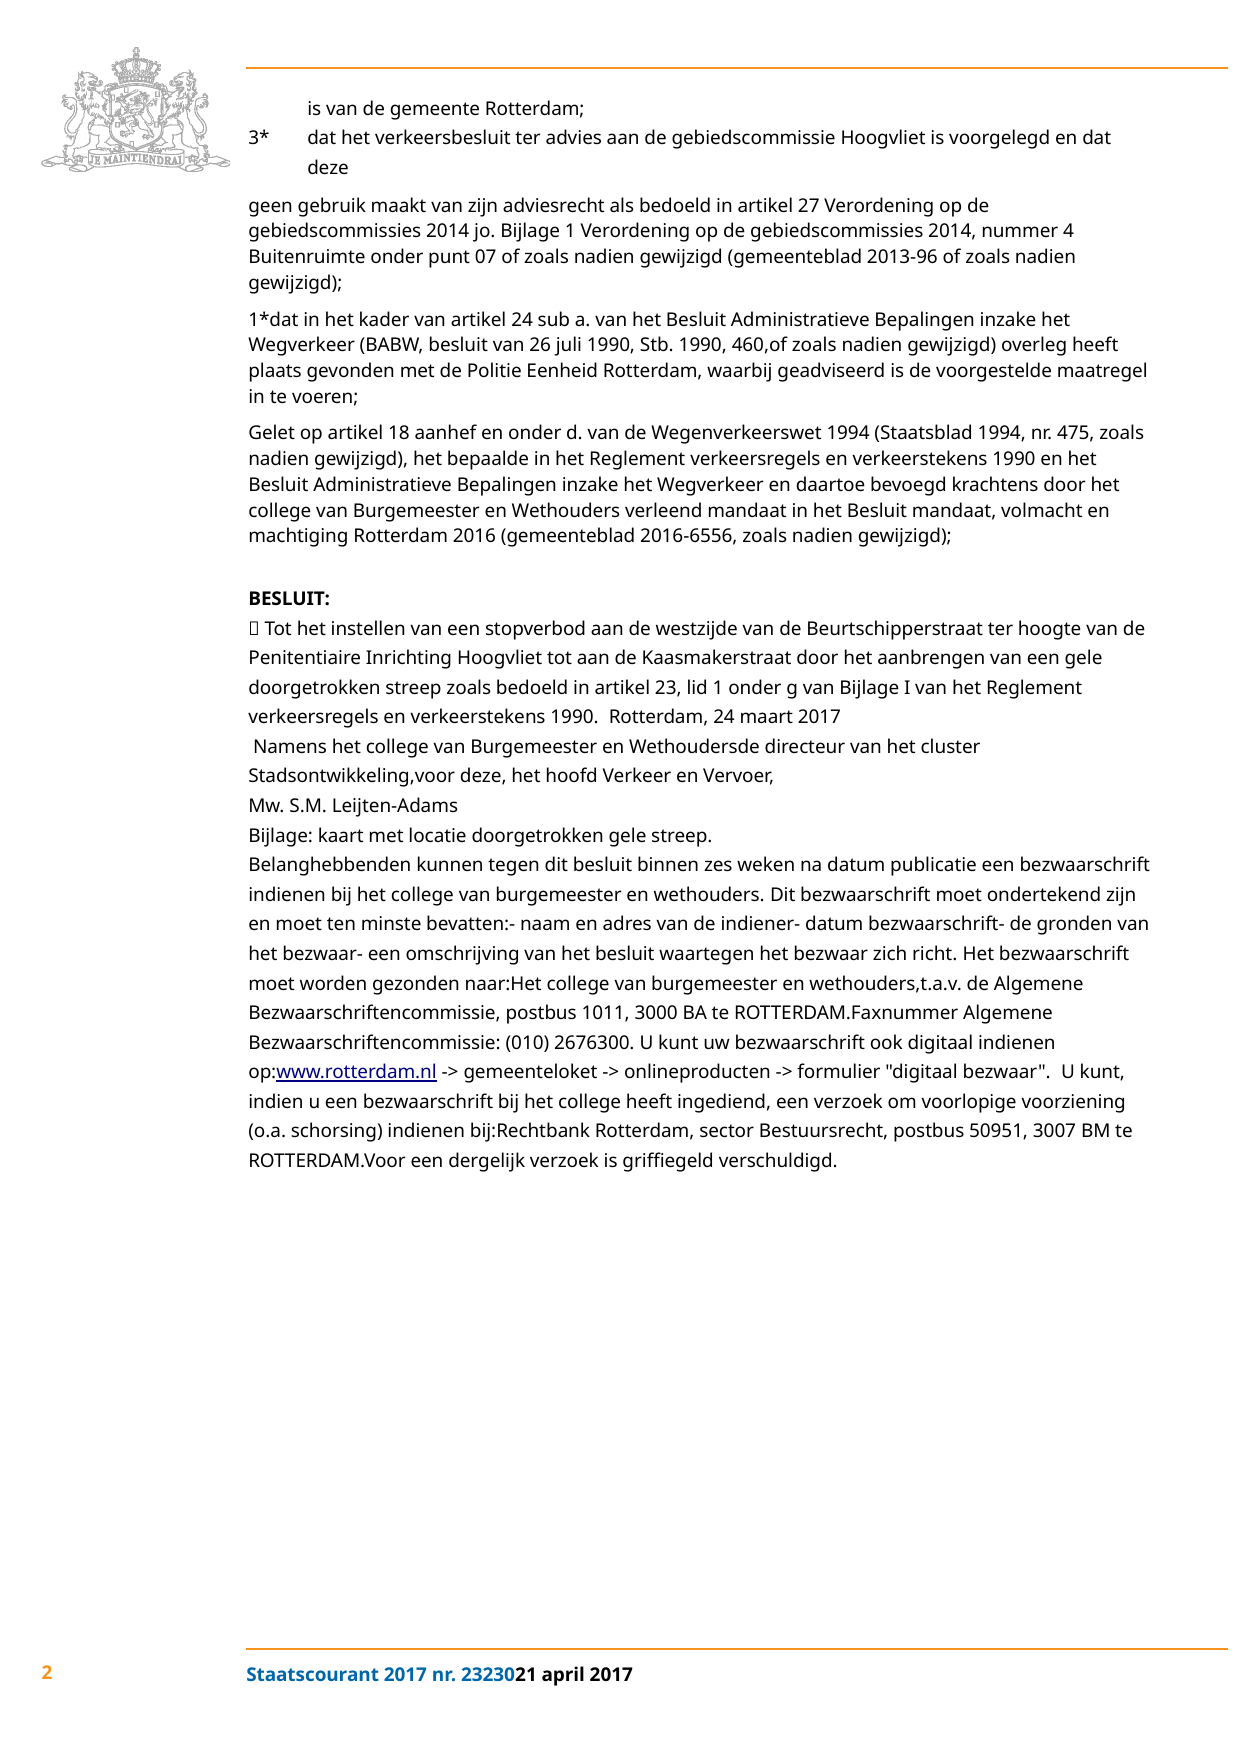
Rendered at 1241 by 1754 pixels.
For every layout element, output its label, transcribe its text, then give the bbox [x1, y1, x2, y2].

text 1*dat in het kader van artikel 24 sub a. van het Besluit Administratieve Bepalingen inzake het Wegverkeer (BABW, besluit van 26 juli 1990, Stb. 1990, 460,of zoals nadien gewijzigd) overleg heeft plaats gevonden met de Politie Eenheid Rotterdam, waarbij geadviseerd is de voorgestelde maatregel in te voeren; [248, 306, 1152, 409]
text Namens het college van Burgemeester en Wethoudersde directeur van het cluster Stadsontwikkeling,voor deze, het hoofd Verkeer en Vervoer, [248, 733, 1152, 788]
text  Tot het instellen van een stopverbod aan de westzijde van de Beurtschipperstraat ter hoogte van de Penitentiaire Inrichting Hoogvliet tot aan de Kaasmakerstraat door het aanbrengen van een gele doorgetrokken streep zoals bedoeld in artikel 23, lid 1 onder g van Bijlage I van het Reglement verkeersregels en verkeerstekens 1990. Rotterdam, 24 maart 2017 [248, 615, 1152, 729]
text Gelet op artikel 18 aanhef en onder d. van de Wegenverkeerswet 1994 (Staatsblad 1994, nr. 475, zoals nadien gewijzigd), het bepaalde in het Reglement verkeersregels en verkeerstekens 1990 en het Besluit Administratieve Bepalingen inzake het Wegverkeer en daartoe bevoegd krachtens door het college van Burgemeester en Wethouders verleend mandaat in het Besluit mandaat, volmacht en machtiging Rotterdam 2016 (gemeenteblad 2016-6556, zoals nadien gewijzigd); [248, 419, 1152, 548]
list is van de gemeente Rotterdam; [248, 95, 1152, 121]
picture [41, 47, 231, 172]
text Belanghebbenden kunnen tegen dit besluit binnen zes weken na datum publicatie een bezwaarschrift indienen bij het college van burgemeester en wethouders. Dit bezwaarschrift moet ondertekend zijn en moet ten minste bevatten:- naam en adres van de indiener- datum bezwaarschrift- de gronden van het bezwaar- een omschrijving van het besluit waartegen het bezwaar zich richt. Het bezwaarschrift moet worden gezonden naar:Het college van burgemeester en wethouders,t.a.v. de Algemene Bezwaarschriftencommissie, postbus 1011, 3000 BA te ROTTERDAM.Faxnummer Algemene Bezwaarschriftencommissie: (010) 2676300. U kunt uw bezwaarschrift ook digitaal indienen op:www.rotterdam.nl -> gemeenteloket -> onlineproducten -> formulier "digitaal bezwaar". U kunt, indien u een bezwaarschrift bij het college heeft ingediend, een verzoek om voorlopige voorziening (o.a. schorsing) indienen bij:Rechtbank Rotterdam, sector Bestuursrecht, postbus 50951, 3007 BM te ROTTERDAM.Voor een dergelijk verzoek is griffiegeld verschuldigd. [248, 851, 1152, 1173]
text Bijlage: kaart met locatie doorgetrokken gele streep. [248, 822, 1152, 848]
list dat het verkeersbesluit ter advies aan de gebiedscommissie Hoogvliet is voorgelegd en dat deze [248, 124, 1152, 180]
text Mw. S.M. Leijten-Adams [248, 792, 1152, 818]
text BESLUIT: [248, 585, 1152, 611]
text geen gebruik maakt van zijn adviesrecht als bedoeld in artikel 27 Verordening op de gebiedscommissies 2014 jo. Bijlage 1 Verordening op de gebiedscommissies 2014, nummer 4 Buitenruimte onder punt 07 of zoals nadien gewijzigd (gemeenteblad 2013-96 of zoals nadien gewijzigd); [248, 192, 1152, 295]
